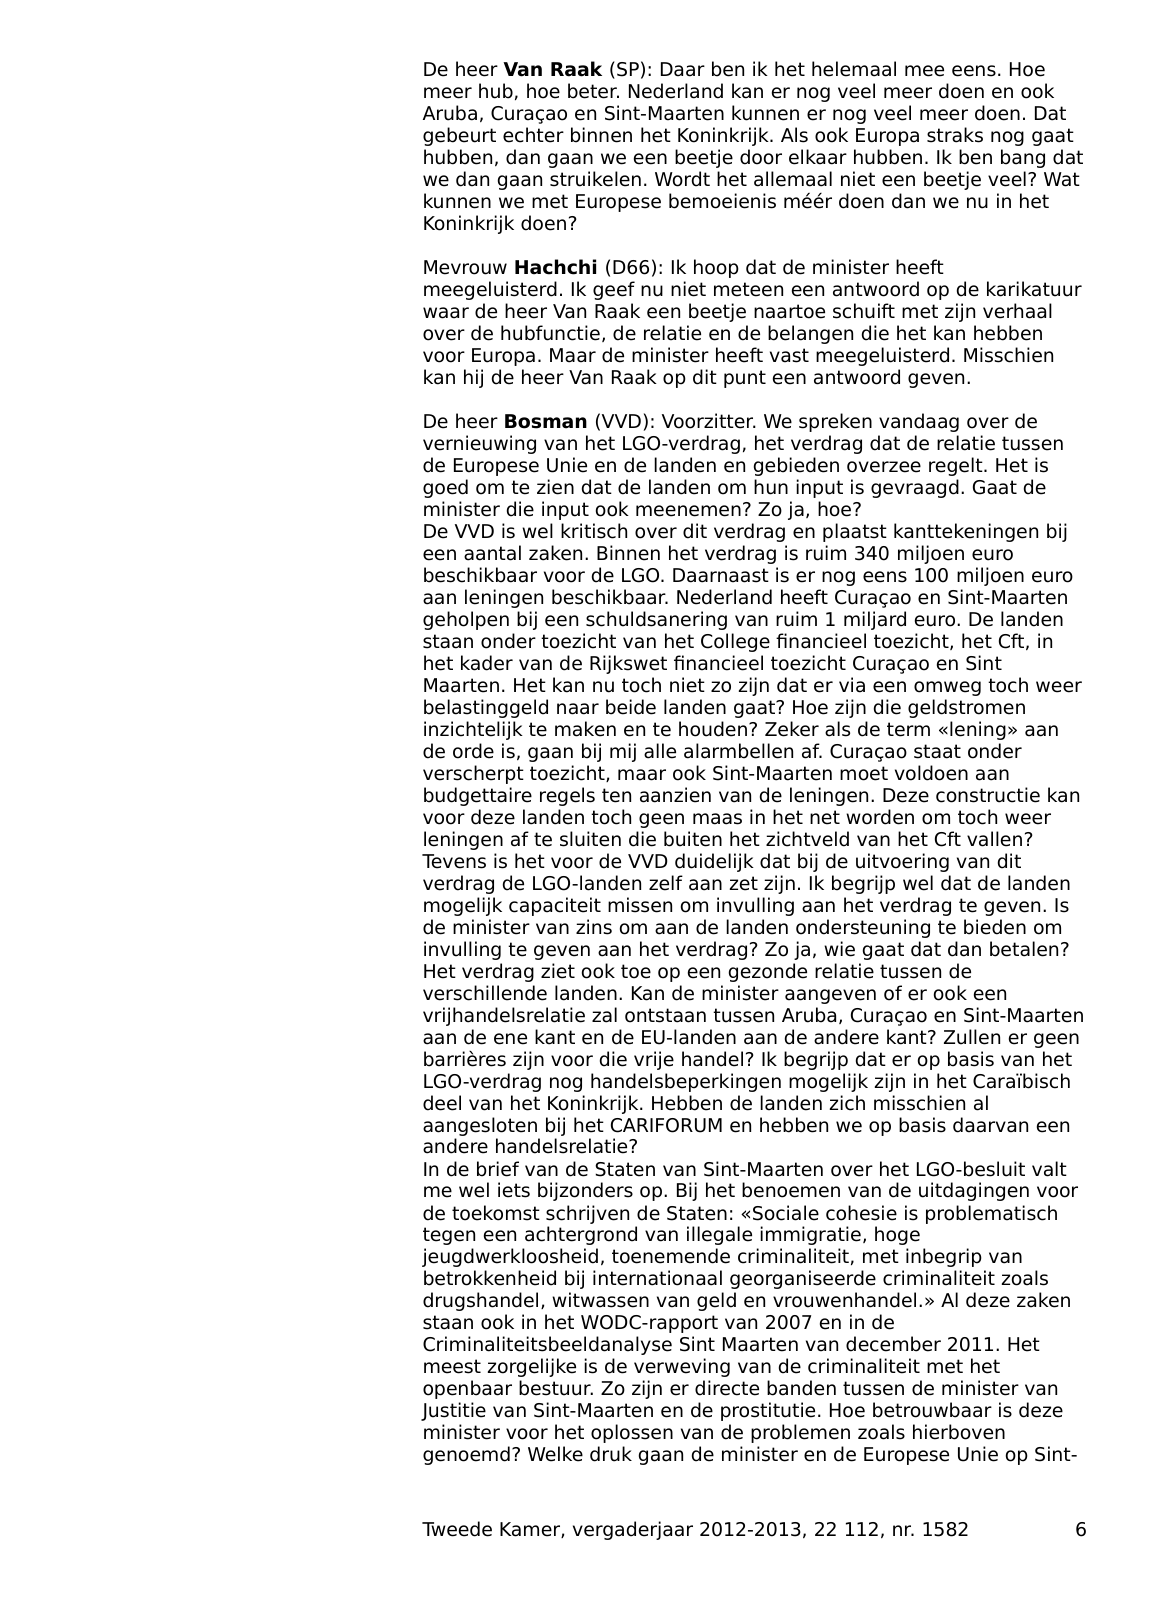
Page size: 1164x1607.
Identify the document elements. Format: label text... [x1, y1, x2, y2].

text De heer Van Raak (SP): Daar ben ik het helemaal mee eens. Hoe meer hub, hoe beter. Nederland kan er nog veel meer doen en ook Aruba, Curaçao en Sint-Maarten kunnen er nog veel meer doen. Dat gebeurt echter binnen het Koninkrijk. Als ook Europa straks nog gaat hubben, dan gaan we een beetje door elkaar hubben. Ik ben bang dat we dan gaan struikelen. Wordt het allemaal niet een beetje veel? Wat kunnen we met Europese bemoeienis méér doen dan we nu in het Koninkrijk doen? [422, 59, 1087, 235]
text De heer Bosman (VVD): Voorzitter. We spreken vandaag over de vernieuwing van het LGO-verdrag, het verdrag dat de relatie tussen de Europese Unie en de landen en gebieden overzee regelt. Het is goed om te zien dat de landen om hun input is gevraagd. Gaat de minister die input ook meenemen? Zo ja, hoe? [422, 411, 1087, 521]
text Tevens is het voor de VVD duidelijk dat bij de uitvoering van dit verdrag de LGO-landen zelf aan zet zijn. Ik begrijp wel dat de landen mogelijk capaciteit missen om invulling aan het verdrag te geven. Is de minister van zins om aan de landen ondersteuning te bieden om invulling te geven aan het verdrag? Zo ja, wie gaat dat dan betalen? [422, 851, 1087, 961]
text In de brief van de Staten van Sint-Maarten over het LGO-besluit valt me wel iets bijzonders op. Bij het benoemen van de uitdagingen voor de toekomst schrijven de Staten: «Sociale cohesie is problematisch tegen een achtergrond van illegale immigratie, hoge jeugdwerkloosheid, toenemende criminaliteit, met inbegrip van betrokkenheid bij internationaal georganiseerde criminaliteit zoals drugshandel, witwassen van geld en vrouwenhandel.» Al deze zaken staan ook in het WODC-rapport van 2007 en in de Criminaliteitsbeeldanalyse Sint Maarten van december 2011. Het meest zorgelijke is de verweving van de criminaliteit met het openbaar bestuur. Zo zijn er directe banden tussen de minister van Justitie van Sint-Maarten en de prostitutie. Hoe betrouwbaar is deze minister voor het oplossen van de problemen zoals hierboven genoemd? Welke druk gaan de minister en de Europese Unie op Sint- [422, 1158, 1087, 1466]
text Het verdrag ziet ook toe op een gezonde relatie tussen de verschillende landen. Kan de minister aangeven of er ook een vrijhandelsrelatie zal ontstaan tussen Aruba, Curaçao en Sint-Maarten aan de ene kant en de EU-landen aan de andere kant? Zullen er geen barrières zijn voor die vrije handel? Ik begrijp dat er op basis van het LGO-verdrag nog handelsbeperkingen mogelijk zijn in het Caraïbisch deel van het Koninkrijk. Hebben de landen zich misschien al aangesloten bij het CARIFORUM en hebben we op basis daarvan een andere handelsrelatie? [422, 961, 1087, 1158]
text Mevrouw Hachchi (D66): Ik hoop dat de minister heeft meegeluisterd. Ik geef nu niet meteen een antwoord op de karikatuur waar de heer Van Raak een beetje naartoe schuift met zijn verhaal over de hubfunctie, de relatie en de belangen die het kan hebben voor Europa. Maar de minister heeft vast meegeluisterd. Misschien kan hij de heer Van Raak op dit punt een antwoord geven. [422, 257, 1087, 389]
text De VVD is wel kritisch over dit verdrag en plaatst kanttekeningen bij een aantal zaken. Binnen het verdrag is ruim 340 miljoen euro beschikbaar voor de LGO. Daarnaast is er nog eens 100 miljoen euro aan leningen beschikbaar. Nederland heeft Curaçao en Sint-Maarten geholpen bij een schuldsanering van ruim 1 miljard euro. De landen staan onder toezicht van het College financieel toezicht, het Cft, in het kader van de Rijkswet financieel toezicht Curaçao en Sint Maarten. Het kan nu toch niet zo zijn dat er via een omweg toch weer belastinggeld naar beide landen gaat? Hoe zijn die geldstromen inzichtelijk te maken en te houden? Zeker als de term «lening» aan de orde is, gaan bij mij alle alarmbellen af. Curaçao staat onder verscherpt toezicht, maar ook Sint-Maarten moet voldoen aan budgettaire regels ten aanzien van de leningen. Deze constructie kan voor deze landen toch geen maas in het net worden om toch weer leningen af te sluiten die buiten het zichtveld van het Cft vallen? [422, 521, 1087, 851]
